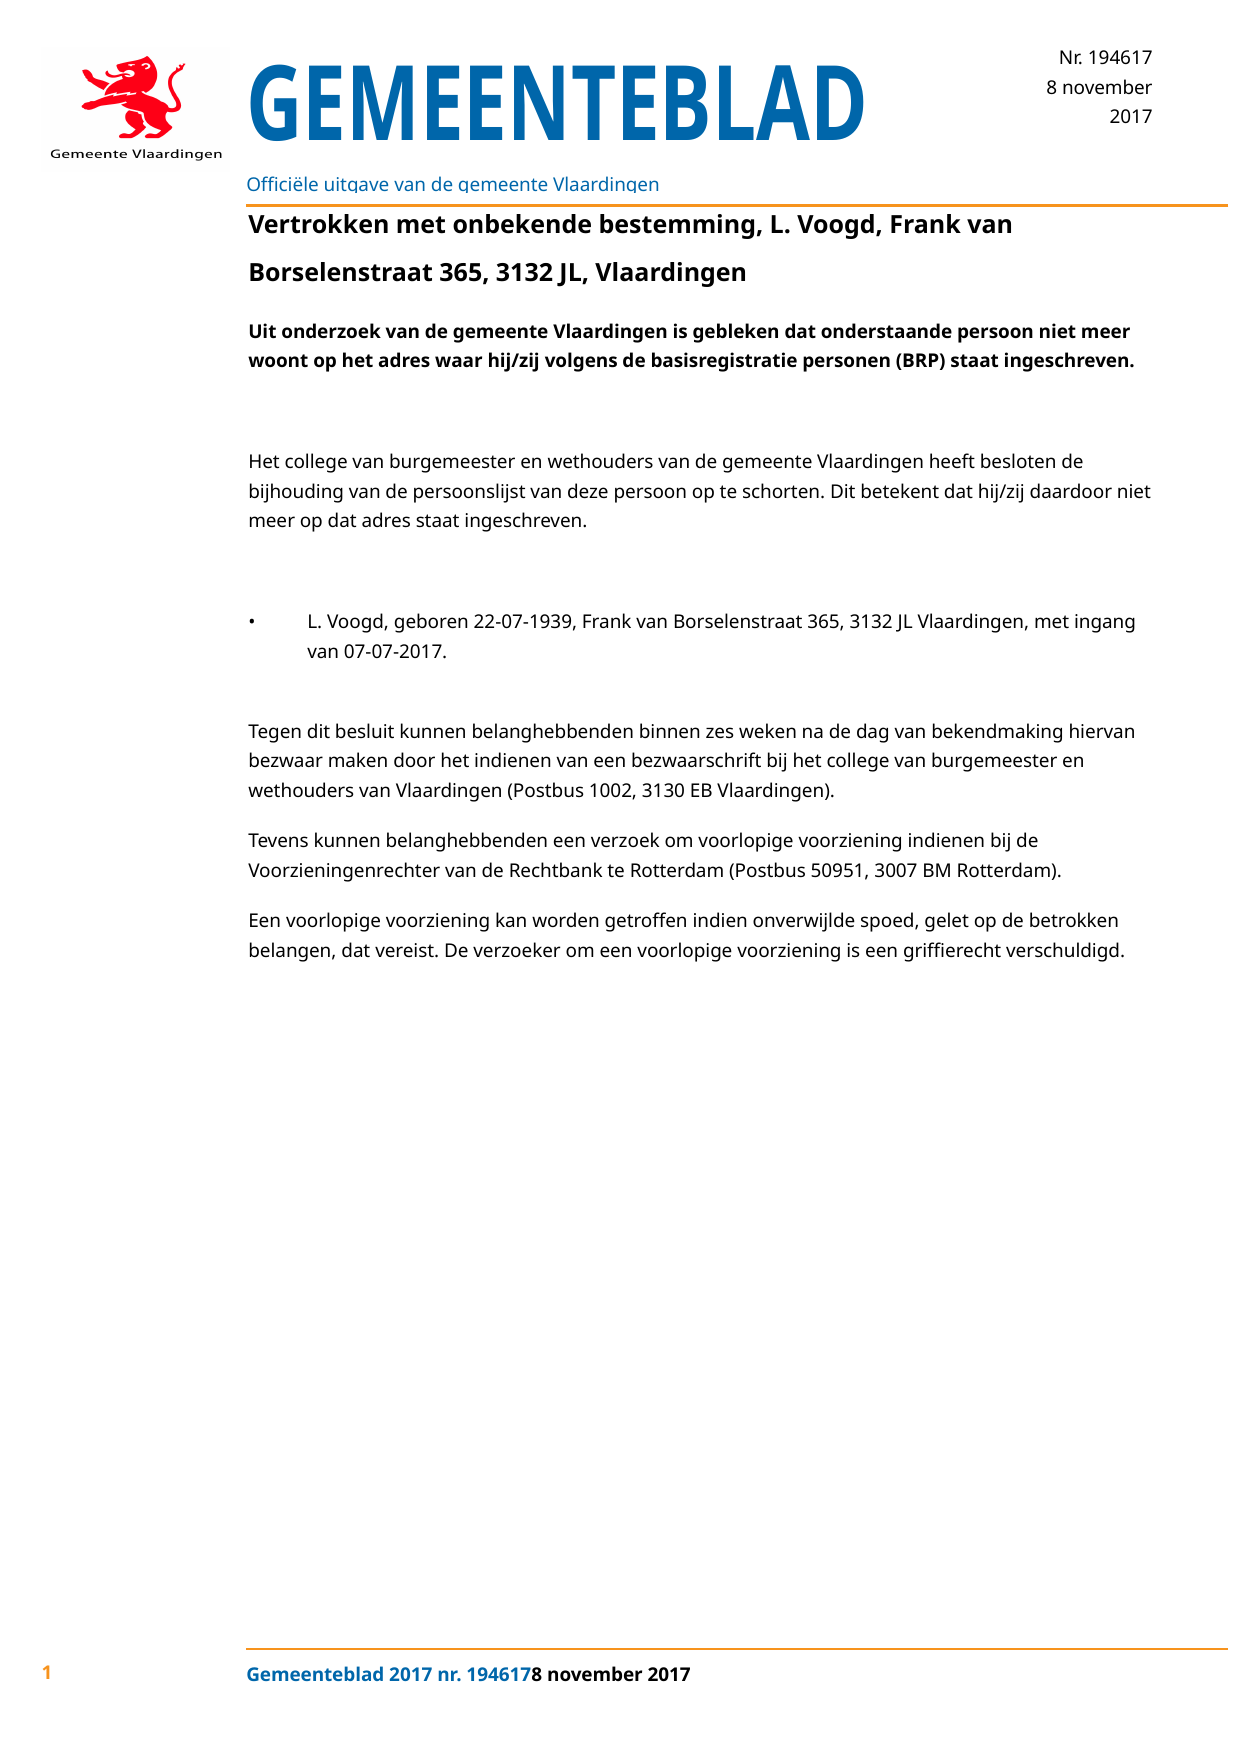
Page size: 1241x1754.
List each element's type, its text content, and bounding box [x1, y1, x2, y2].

list L. Voogd, geboren 22-07-1939, Frank van Borselenstraat 365, 3132 JL Vlaardingen, met ingang van 07-07-2017. [248, 608, 1152, 664]
text Tevens kunnen belanghebbenden een verzoek om voorlopige voorziening indienen bij de Voorzieningenrechter van de Rechtbank te Rotterdam (Postbus 50951, 3007 BM Rotterdam). [248, 827, 1152, 883]
text Uit onderzoek van de gemeente Vlaardingen is gebleken dat onderstaande persoon niet meer woont op het adres waar hij/zij volgens de basisregistratie personen (BRP) staat ingeschreven. [248, 318, 1152, 373]
text Vertrokken met onbekende bestemming, L. Voogd, Frank van Borselenstraat 365, 3132 JL, Vlaardingen [248, 207, 1152, 288]
picture [41, 47, 231, 172]
text Het college van burgemeester en wethouders van de gemeente Vlaardingen heeft besloten de bijhouding van de persoonslijst van deze persoon op te schorten. Dit betekent dat hij/zij daardoor niet meer op dat adres staat ingeschreven. [248, 448, 1152, 533]
text Een voorlopige voorziening kan worden getroffen indien onverwijlde spoed, gelet op de betrokken belangen, dat vereist. De verzoeker om een voorlopige voorziening is een griffierecht verschuldigd. [248, 907, 1152, 963]
text Tegen dit besluit kunnen belanghebbenden binnen zes weken na de dag van bekendmaking hiervan bezwaar maken door het indienen van een bezwaarschrift bij het college van burgemeester en wethouders van Vlaardingen (Postbus 1002, 3130 EB Vlaardingen). [248, 718, 1152, 803]
